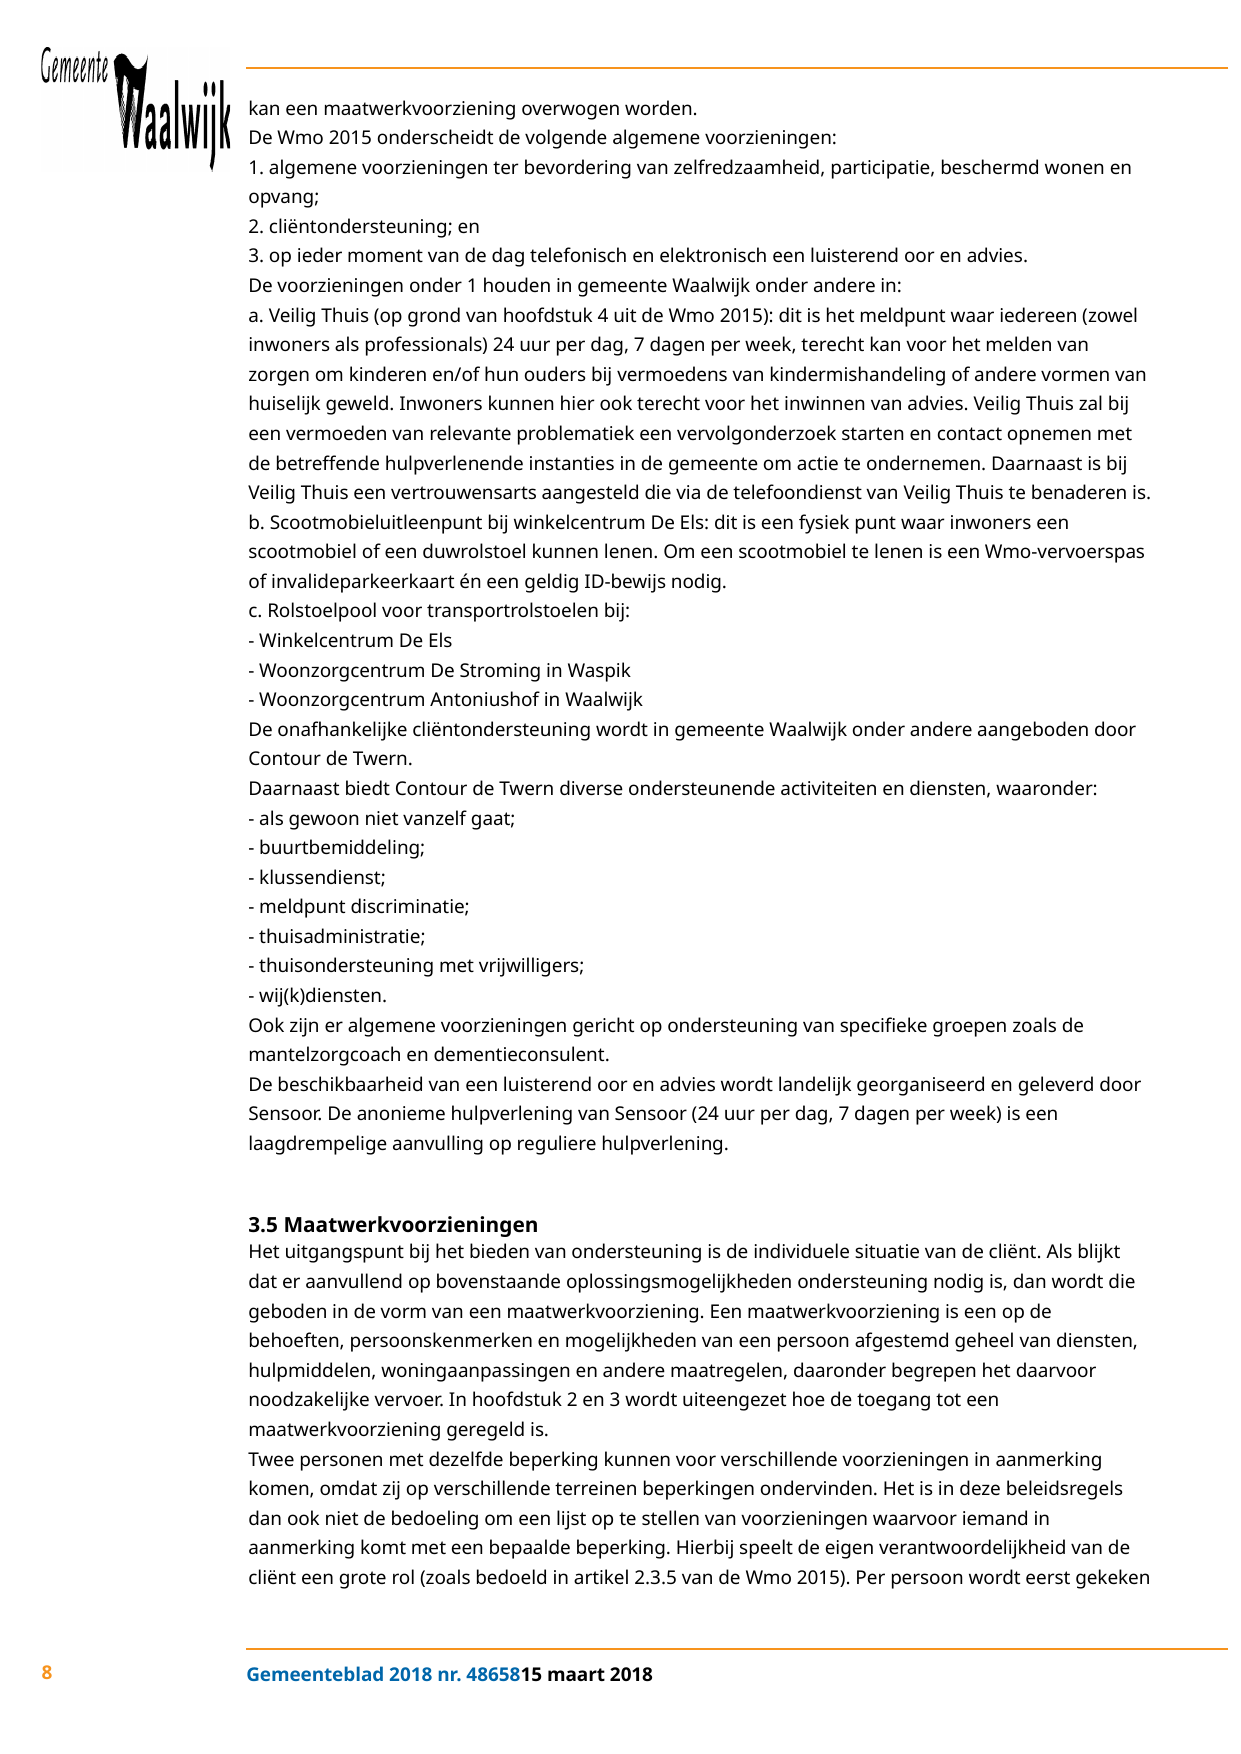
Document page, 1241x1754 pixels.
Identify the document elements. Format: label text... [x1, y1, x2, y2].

text 3.5 Maatwerkvoorzieningen [248, 1210, 1152, 1239]
text De beschikbaarheid van een luisterend oor en advies wordt landelijk georganiseerd en geleverd door Sensoor. De anonieme hulpverlening van Sensoor (24 uur per dag, 7 dagen per week) is een laagdrempelige aanvulling op reguliere hulpverlening. [248, 1071, 1152, 1156]
text 2. cliëntondersteuning; en [248, 213, 1152, 239]
text 1. algemene voorzieningen ter bevordering van zelfredzaamheid, participatie, beschermd wonen en opvang; [248, 154, 1152, 209]
text - Woonzorgcentrum De Stroming in Waspik [248, 657, 1152, 683]
text De voorzieningen onder 1 houden in gemeente Waalwijk onder andere in: [248, 272, 1152, 298]
text 3. op ieder moment van de dag telefonisch en elektronisch een luisterend oor en advies. [248, 243, 1152, 268]
text - buurtbemiddeling; [248, 834, 1152, 860]
text Twee personen met dezelfde beperking kunnen voor verschillende voorzieningen in aanmerking komen, omdat zij op verschillende terreinen beperkingen ondervinden. Het is in deze beleidsregels dan ook niet de bedoeling om een lijst op te stellen van voorzieningen waarvoor iemand in aanmerking komt met een bepaalde beperking. Hierbij speelt de eigen verantwoordelijkheid van de cliënt een grote rol (zoals bedoeld in artikel 2.3.5 van de Wmo 2015). Per persoon wordt eerst gekeken [248, 1446, 1152, 1590]
text De onafhankelijke cliëntondersteuning wordt in gemeente Waalwijk onder andere aangeboden door Contour de Twern. [248, 716, 1152, 771]
picture [41, 47, 231, 172]
text b. Scootmobieluitleenpunt bij winkelcentrum De Els: dit is een fysiek punt waar inwoners een scootmobiel of een duwrolstoel kunnen lenen. Om een scootmobiel te lenen is een Wmo-vervoerspas of invalideparkeerkaart én een geldig ID-bewijs nodig. [248, 509, 1152, 594]
text c. Rolstoelpool voor transportrolstoelen bij: [248, 598, 1152, 623]
text - thuisadministratie; [248, 923, 1152, 949]
text De Wmo 2015 onderscheidt de volgende algemene voorzieningen: [248, 124, 1152, 150]
text - klussendienst; [248, 864, 1152, 890]
text - als gewoon niet vanzelf gaat; [248, 805, 1152, 831]
text Het uitgangspunt bij het bieden van ondersteuning is de individuele situatie van de cliënt. Als blijkt dat er aanvullend op bovenstaande oplossingsmogelijkheden ondersteuning nodig is, dan wordt die geboden in de vorm van een maatwerkvoorziening. Een maatwerkvoorziening is een op de behoeften, persoonskenmerken en mogelijkheden van een persoon afgestemd geheel van diensten, hulpmiddelen, woningaanpassingen en andere maatregelen, daaronder begrepen het daarvoor noodzakelijke vervoer. In hoofdstuk 2 en 3 wordt uiteengezet hoe de toegang tot een maatwerkvoorziening geregeld is. [248, 1239, 1152, 1442]
text kan een maatwerkvoorziening overwogen worden. [248, 95, 1152, 121]
text Ook zijn er algemene voorzieningen gericht op ondersteuning van specifieke groepen zoals de mantelzorgcoach en dementieconsulent. [248, 1012, 1152, 1067]
text - thuisondersteuning met vrijwilligers; [248, 953, 1152, 978]
text - Winkelcentrum De Els [248, 627, 1152, 653]
text - wij(k)diensten. [248, 982, 1152, 1008]
text - meldpunt discriminatie; [248, 893, 1152, 919]
text a. Veilig Thuis (op grond van hoofdstuk 4 uit de Wmo 2015): dit is het meldpunt waar iedereen (zowel inwoners als professionals) 24 uur per dag, 7 dagen per week, terecht kan voor het melden van zorgen om kinderen en/of hun ouders bij vermoedens van kindermishandeling of andere vormen van huiselijk geweld. Inwoners kunnen hier ook terecht voor het inwinnen van advies. Veilig Thuis zal bij een vermoeden van relevante problematiek een vervolgonderzoek starten en contact opnemen met de betreffende hulpverlenende instanties in de gemeente om actie te ondernemen. Daarnaast is bij Veilig Thuis een vertrouwensarts aangesteld die via de telefoondienst van Veilig Thuis te benaderen is. [248, 302, 1152, 505]
text Daarnaast biedt Contour de Twern diverse ondersteunende activiteiten en diensten, waaronder: [248, 775, 1152, 801]
text - Woonzorgcentrum Antoniushof in Waalwijk [248, 686, 1152, 712]
